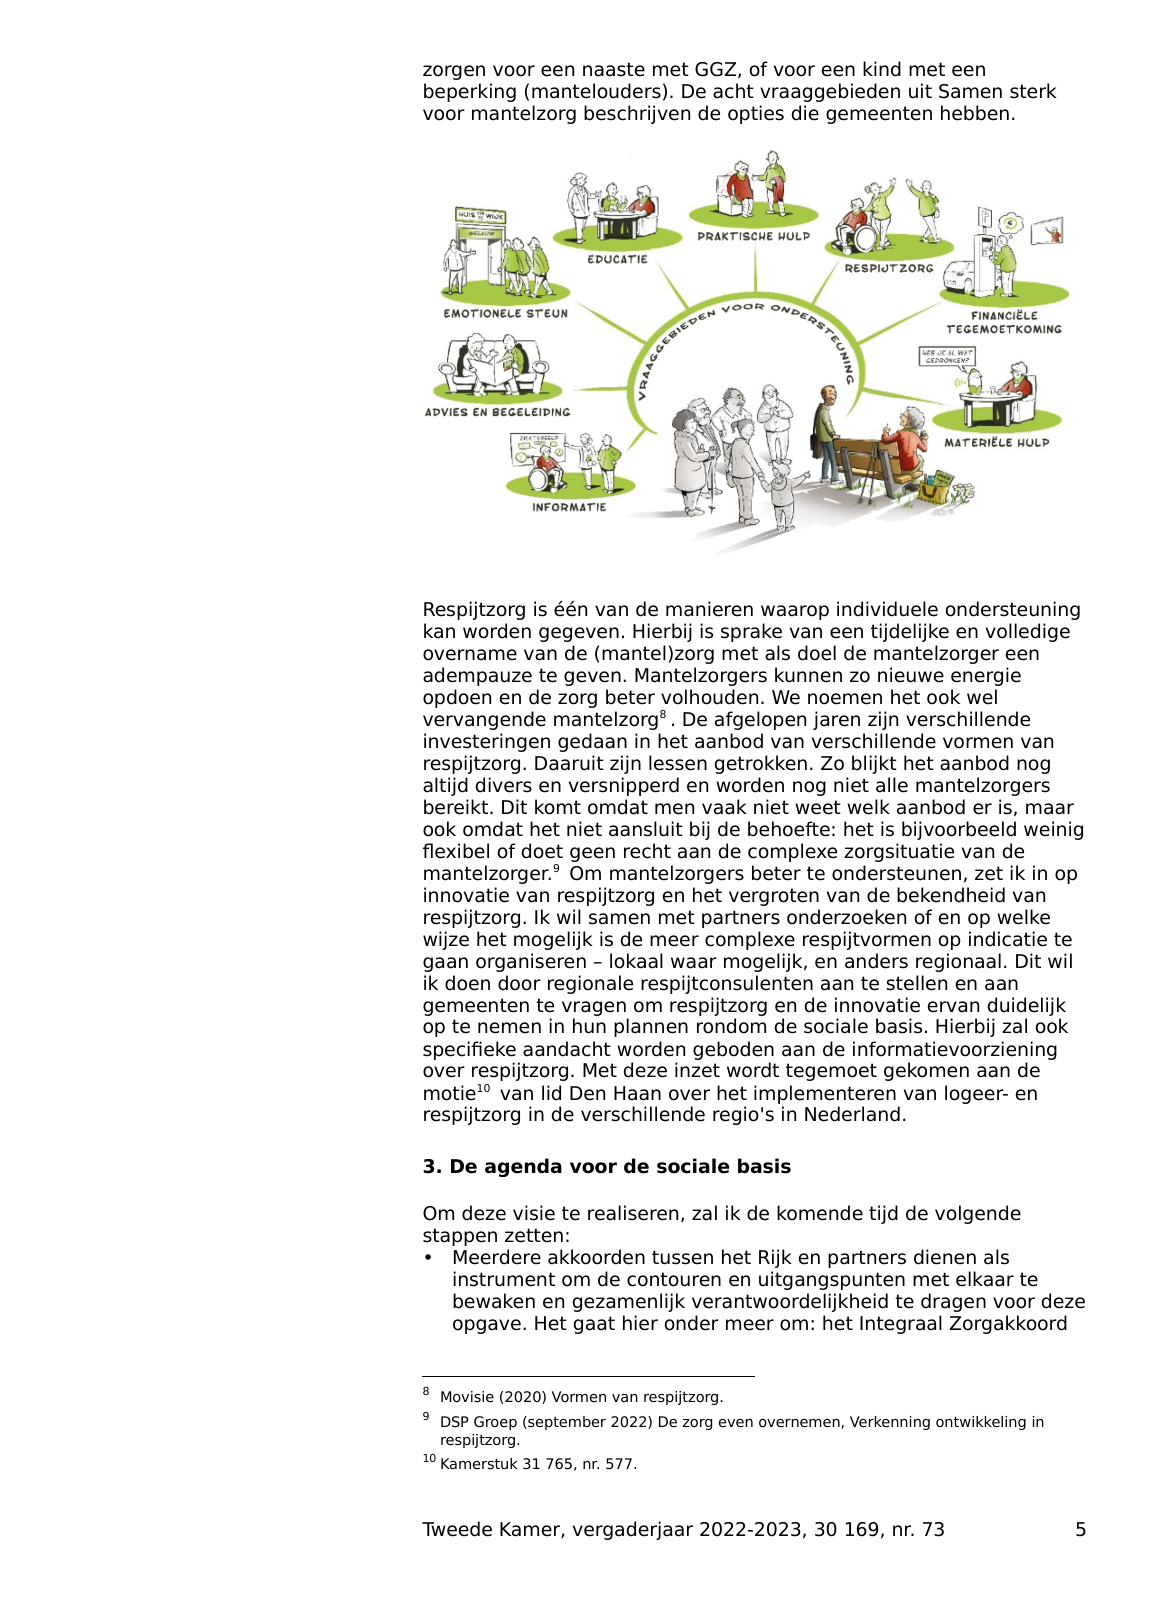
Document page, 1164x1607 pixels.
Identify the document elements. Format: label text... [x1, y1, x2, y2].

text Movisie (2020) Vormen van respijtzorg. [422, 1385, 1087, 1407]
text Kamerstuk 31 765, nr. 577. [422, 1452, 1087, 1474]
subtitle 3. De agenda voor de sociale basis [422, 1156, 1087, 1178]
text Respijtzorg is één van de manieren waarop individuele ondersteuning kan worden gegeven. Hierbij is sprake van een tijdelijke en volledige overname van de (mantel)zorg met als doel de mantelzorger een adempauze te geven. Mantelzorgers kunnen zo nieuwe energie opdoen en de zorg beter volhouden. We noemen het ook wel vervangende mantelzorg. De afgelopen jaren zijn verschillende investeringen gedaan in het aanbod van verschillende vormen van respijtzorg. Daaruit zijn lessen getrokken. Zo blijkt het aanbod nog altijd divers en versnipperd en worden nog niet alle mantelzorgers bereikt. Dit komt omdat men vaak niet weet welk aanbod er is, maar ook omdat het niet aansluit bij de behoefte: het is bijvoorbeeld weinig flexibel of doet geen recht aan de complexe zorgsituatie van de mantelzorger. Om mantelzorgers beter te ondersteunen, zet ik in op innovatie van respijtzorg en het vergroten van de bekendheid van respijtzorg. Ik wil samen met partners onderzoeken of en op welke wijze het mogelijk is de meer complexe respijtvormen op indicatie te gaan organiseren – lokaal waar mogelijk, en anders regionaal. Dit wil ik doen door regionale respijtconsulenten aan te stellen en aan gemeenten te vragen om respijtzorg en de innovatie ervan duidelijk op te nemen in hun plannen rondom de sociale basis. Hierbij zal ook specifieke aandacht worden geboden aan de informatievoorziening over respijtzorg. Met deze inzet wordt tegemoet gekomen aan de motie van lid Den Haan over het implementeren van logeer- en respijtzorg in de verschillende regio's in Nederland. [422, 599, 1087, 1126]
text • Meerdere akkoorden tussen het Rijk en partners dienen als instrument om de contouren en uitgangspunten met elkaar te bewaken en gezamenlijk verantwoordelijkheid te dragen voor deze opgave. Het gaat hier onder meer om: het Integraal Zorgakkoord [422, 1247, 1087, 1335]
text Om deze visie te realiseren, zal ik de komende tijd de volgende stappen zetten: [422, 1203, 1087, 1247]
text DSP Groep (september 2022) De zorg even overnemen, Verkenning ontwikkeling in respijtzorg. [422, 1410, 1087, 1449]
picture [422, 147, 1072, 555]
text zorgen voor een naaste met GGZ, of voor een kind met een beperking (mantelouders). De acht vraaggebieden uit Samen sterk voor mantelzorg beschrijven de opties die gemeenten hebben. [422, 59, 1087, 125]
